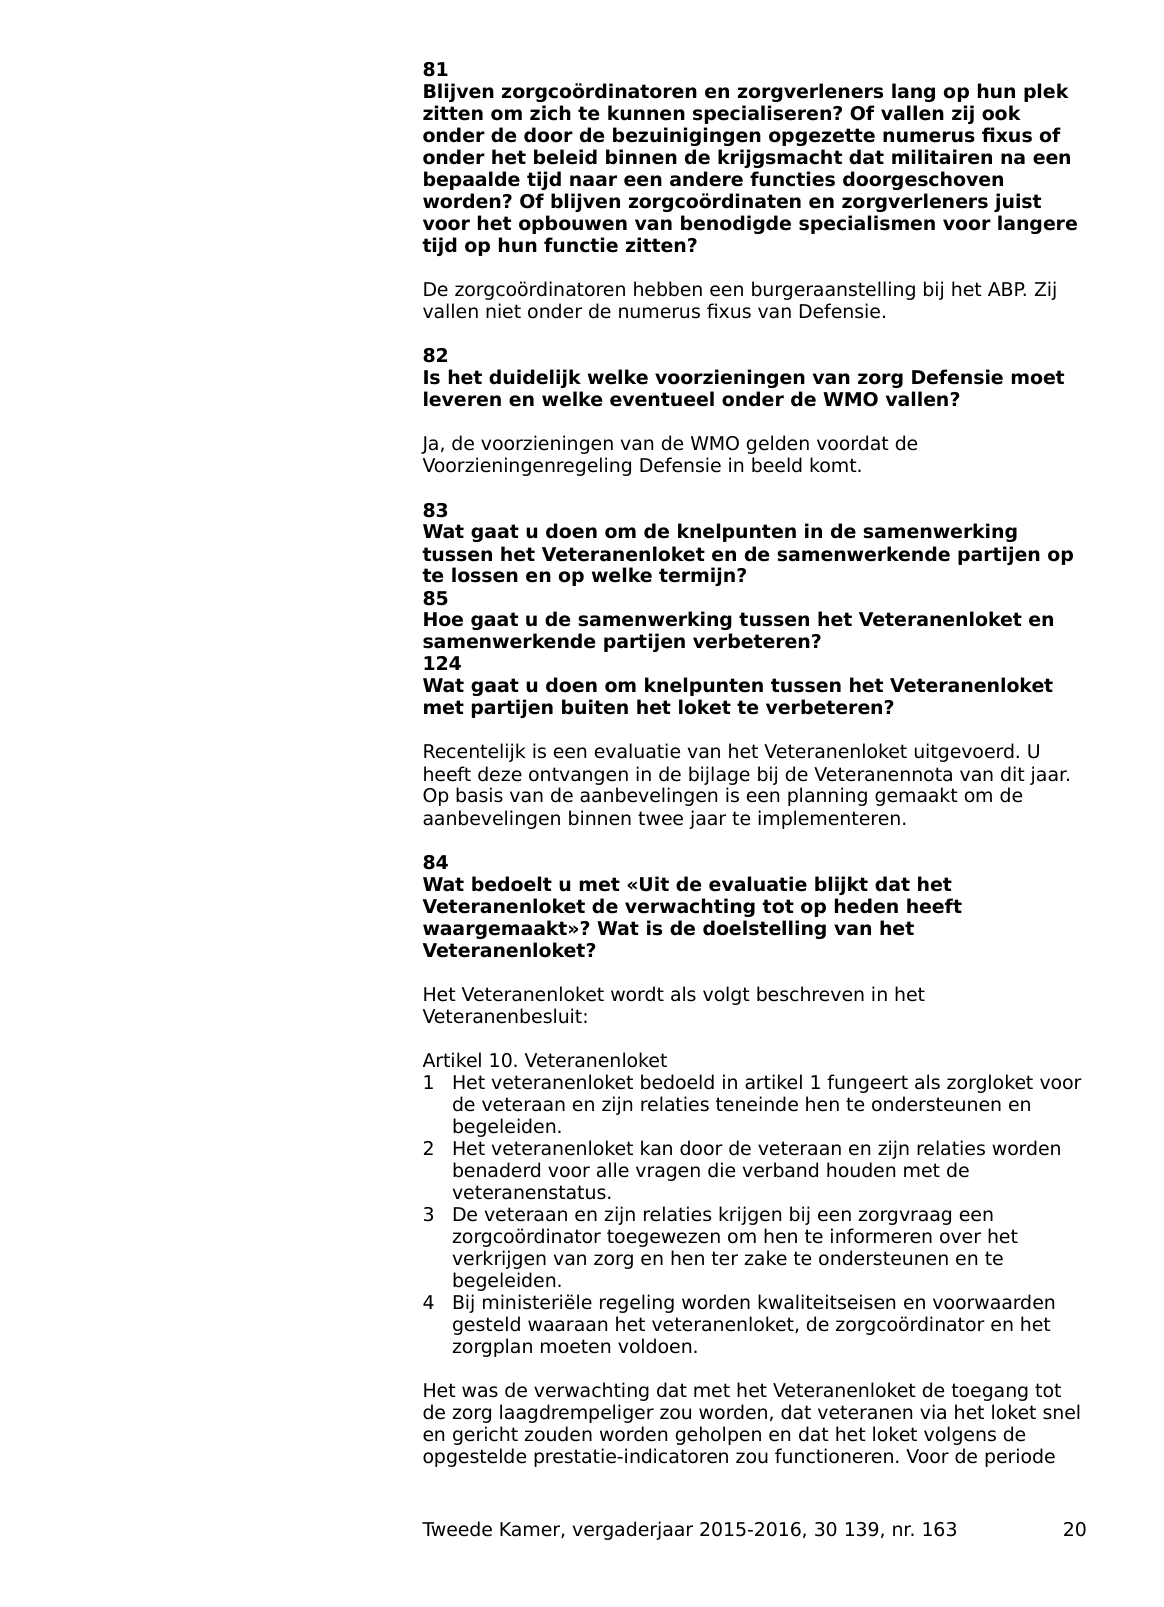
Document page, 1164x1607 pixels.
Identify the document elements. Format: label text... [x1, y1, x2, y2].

text Wat bedoelt u met «Uit de evaluatie blijkt dat het Veteranenloket de verwachting tot op heden heeft waargemaakt»? Wat is de doelstelling van het Veteranenloket? [422, 873, 1087, 961]
text Is het duidelijk welke voorzieningen van zorg Defensie moet leveren en welke eventueel onder de WMO vallen? [422, 367, 1087, 411]
text De zorgcoördinatoren hebben een burgeraanstelling bij het ABP. Zij vallen niet onder de numerus fixus van Defensie. [422, 279, 1087, 323]
text 82 [422, 345, 1087, 367]
text 124 [422, 653, 1087, 675]
text 85 [422, 587, 1087, 609]
text Hoe gaat u de samenwerking tussen het Veteranenloket en samenwerkende partijen verbeteren? [422, 609, 1087, 653]
text 84 [422, 852, 1087, 873]
text 2 Het veteranenloket kan door de veteraan en zijn relaties worden benaderd voor alle vragen die verband houden met de veteranenstatus. [422, 1138, 1087, 1204]
text Wat gaat u doen om de knelpunten in de samenwerking tussen het Veteranenloket en de samenwerkende partijen op te lossen en op welke termijn? [422, 521, 1087, 587]
text 1 Het veteranenloket bedoeld in artikel 1 fungeert als zorgloket voor de veteraan en zijn relaties teneinde hen te ondersteunen en begeleiden. [422, 1072, 1087, 1138]
text 4 Bij ministeriële regeling worden kwaliteitseisen en voorwaarden gesteld waaraan het veteranenloket, de zorgcoördinator en het zorgplan moeten voldoen. [422, 1292, 1087, 1357]
text Artikel 10. Veteranenloket [422, 1050, 1087, 1072]
text 81 [422, 59, 1087, 81]
text 83 [422, 499, 1087, 521]
text Het was de verwachting dat met het Veteranenloket de toegang tot de zorg laagdrempeliger zou worden, dat veteranen via het loket snel en gericht zouden worden geholpen en dat het loket volgens de opgestelde prestatie-indicatoren zou functioneren. Voor de periode [422, 1380, 1087, 1468]
text 3 De veteraan en zijn relaties krijgen bij een zorgvraag een zorgcoördinator toegewezen om hen te informeren over het verkrijgen van zorg en hen ter zake te ondersteunen en te begeleiden. [422, 1204, 1087, 1292]
text Blijven zorgcoördinatoren en zorgverleners lang op hun plek zitten om zich te kunnen specialiseren? Of vallen zij ook onder de door de bezuinigingen opgezette numerus fixus of onder het beleid binnen de krijgsmacht dat militairen na een bepaalde tijd naar een andere functies doorgeschoven worden? Of blijven zorgcoördinaten en zorgverleners juist voor het opbouwen van benodigde specialismen voor langere tijd op hun functie zitten? [422, 81, 1087, 257]
text Wat gaat u doen om knelpunten tussen het Veteranenloket met partijen buiten het loket te verbeteren? [422, 675, 1087, 719]
text Het Veteranenloket wordt als volgt beschreven in het Veteranenbesluit: [422, 984, 1087, 1028]
text Ja, de voorzieningen van de WMO gelden voordat de Voorzieningenregeling Defensie in beeld komt. [422, 433, 1087, 477]
text Recentelijk is een evaluatie van het Veteranenloket uitgevoerd. U heeft deze ontvangen in de bijlage bij de Veteranennota van dit jaar. Op basis van de aanbevelingen is een planning gemaakt om de aanbevelingen binnen twee jaar te implementeren. [422, 741, 1087, 829]
